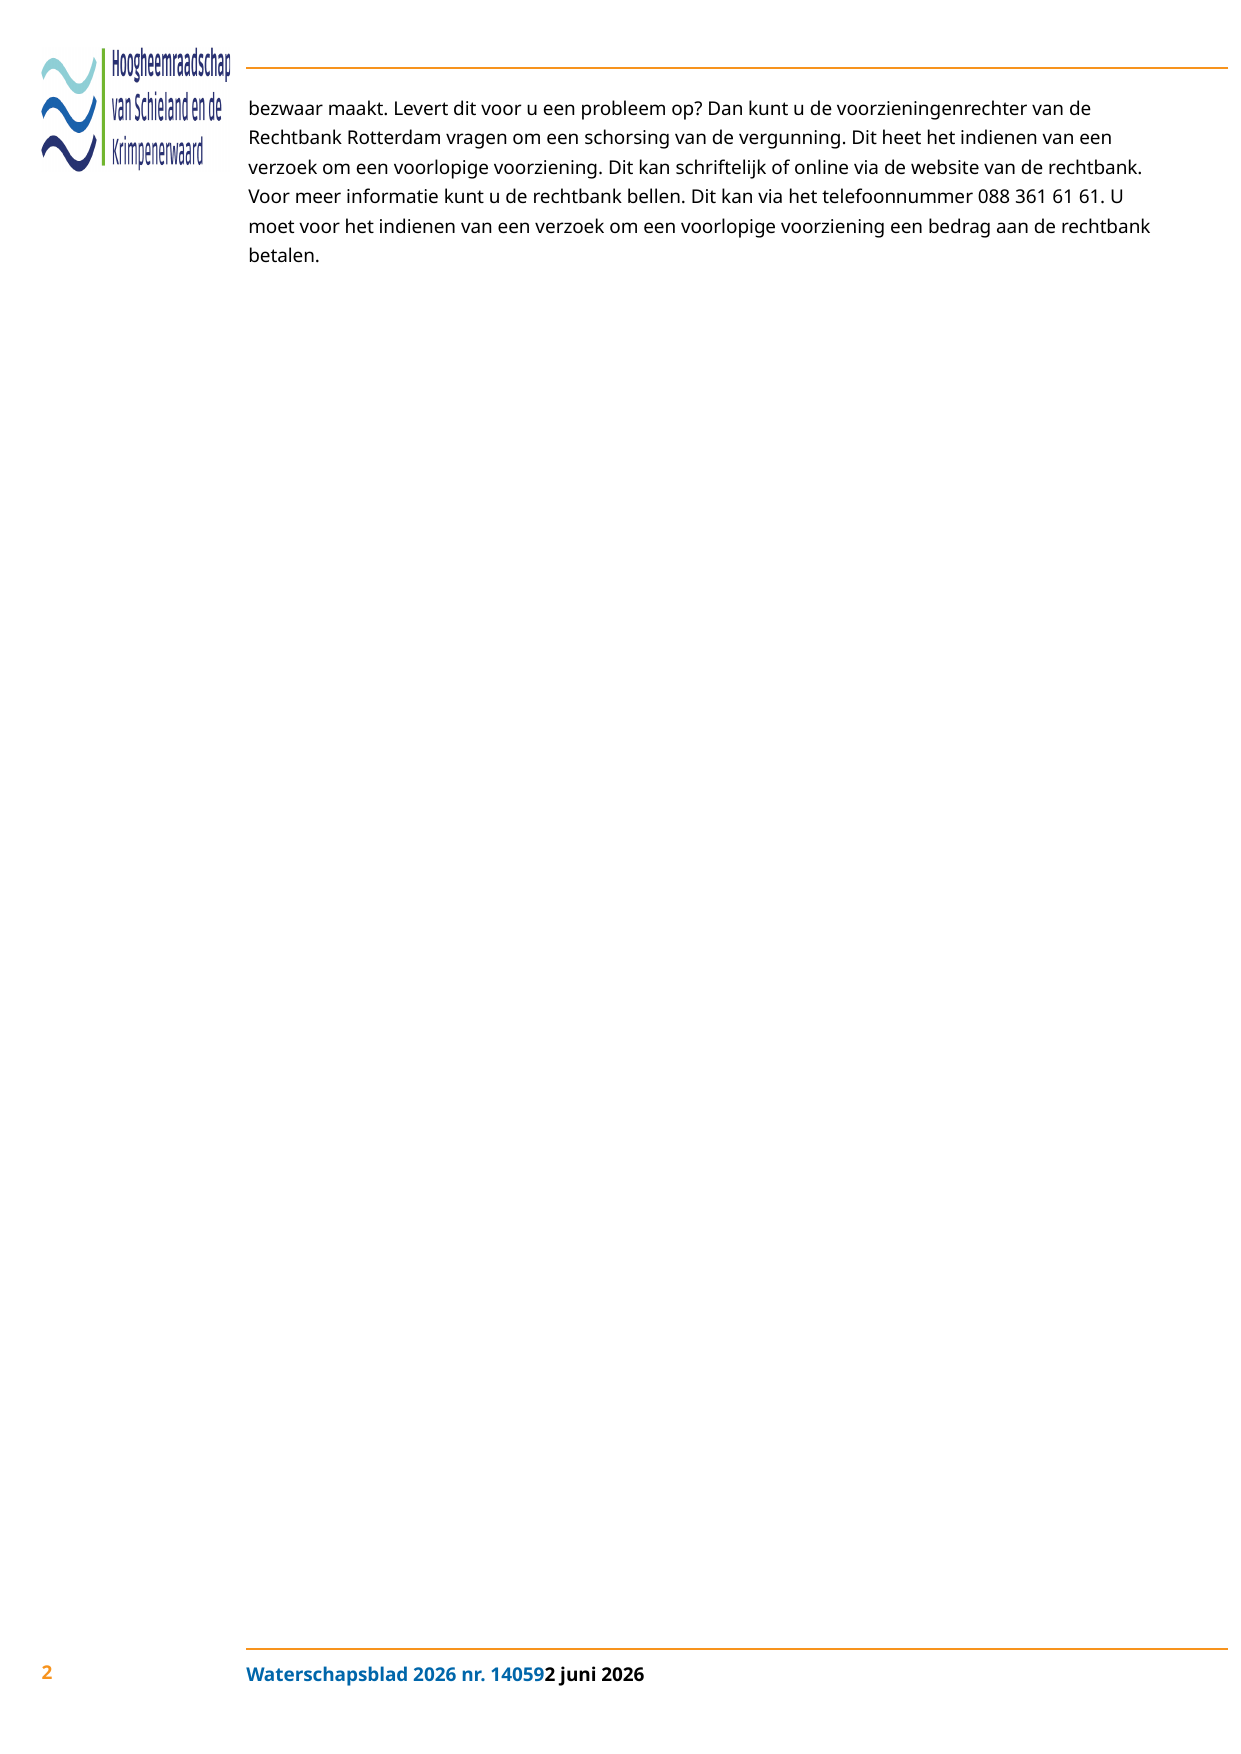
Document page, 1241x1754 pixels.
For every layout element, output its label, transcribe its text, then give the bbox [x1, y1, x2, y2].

picture [41, 47, 231, 172]
text bezwaar maakt. Levert dit voor u een probleem op? Dan kunt u de voorzieningenrechter van de Rechtbank Rotterdam vragen om een schorsing van de vergunning. Dit heet het indienen van een verzoek om een voorlopige voorziening. Dit kan schriftelijk of online via de website van de rechtbank. Voor meer informatie kunt u de rechtbank bellen. Dit kan via het telefoonnummer 088 361 61 61. U moet voor het indienen van een verzoek om een voorlopige voorziening een bedrag aan de rechtbank betalen. [248, 95, 1152, 268]
